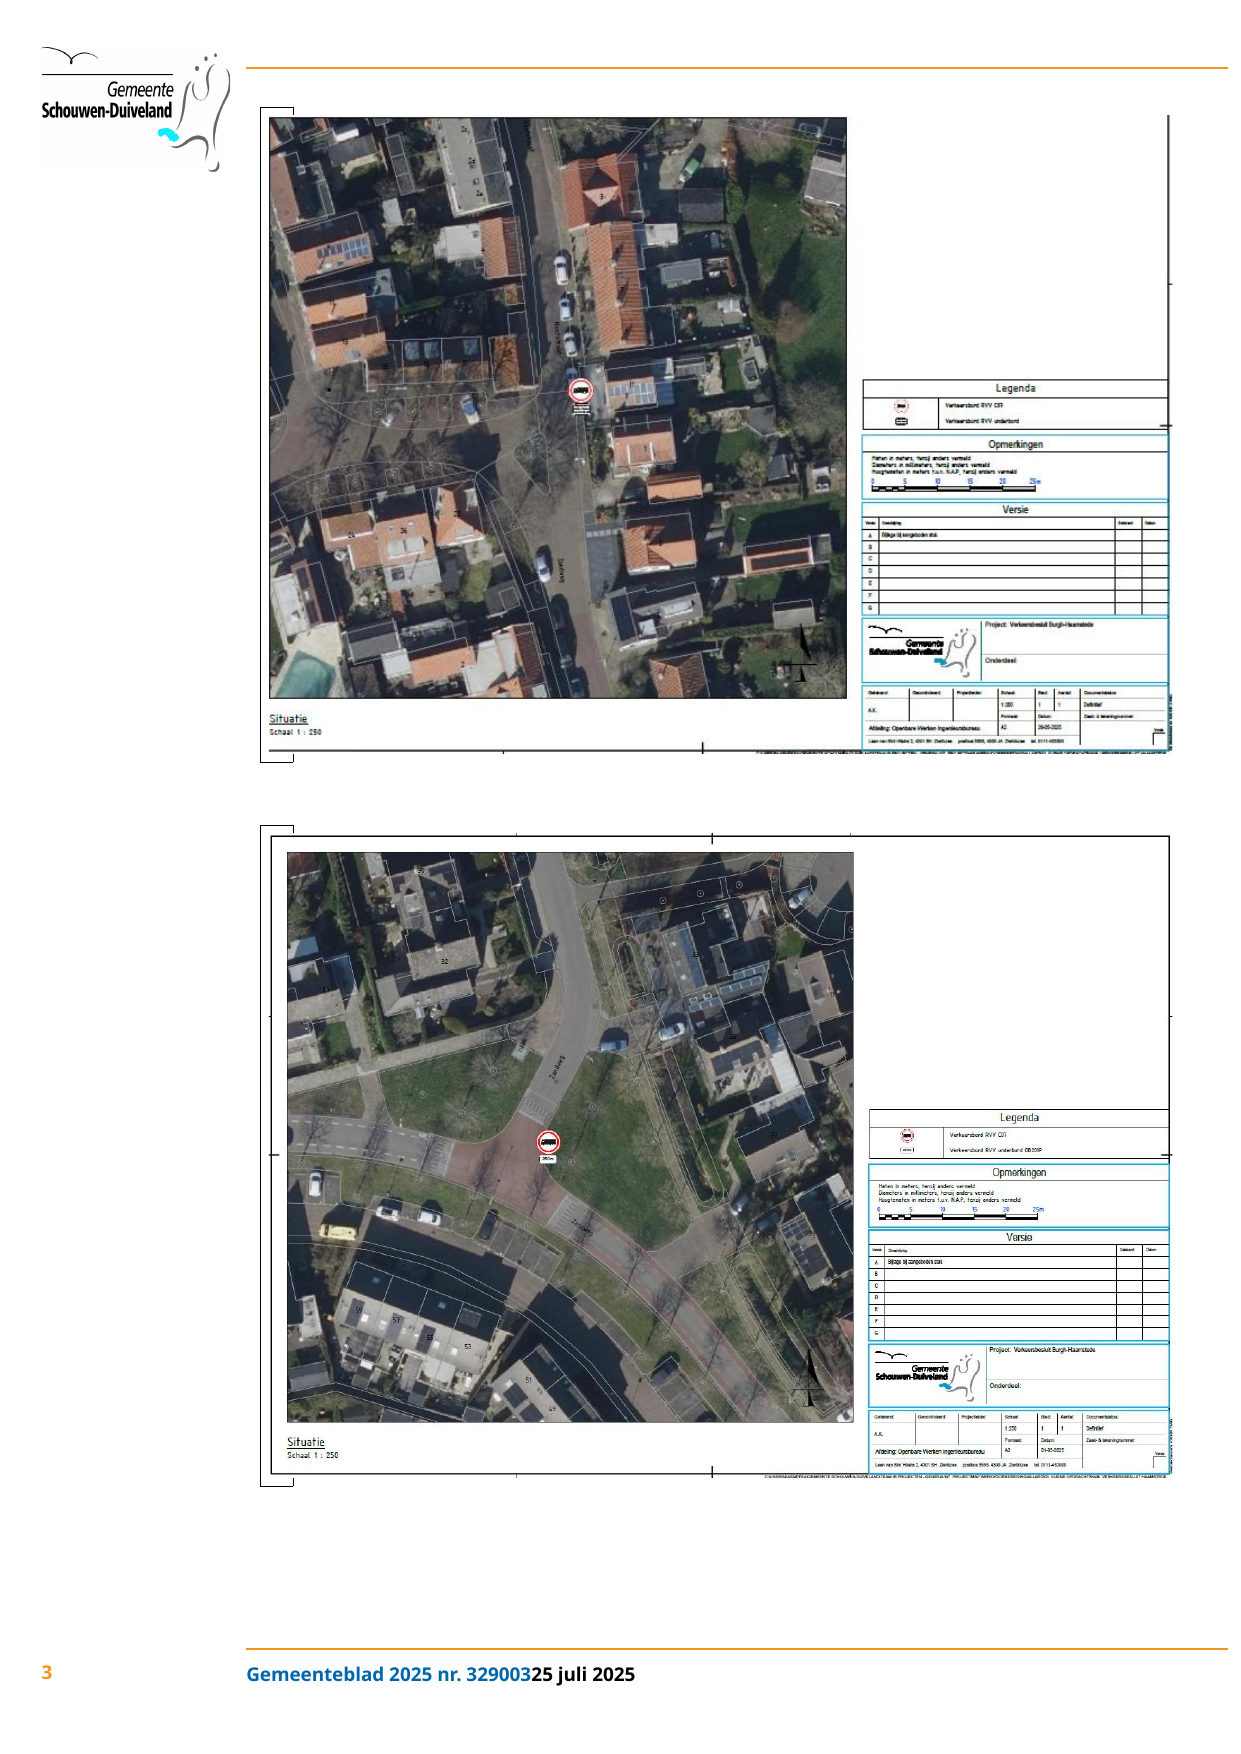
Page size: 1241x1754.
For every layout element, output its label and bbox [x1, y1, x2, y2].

picture [268, 833, 1173, 1478]
picture [268, 115, 1173, 754]
picture [41, 47, 231, 172]
